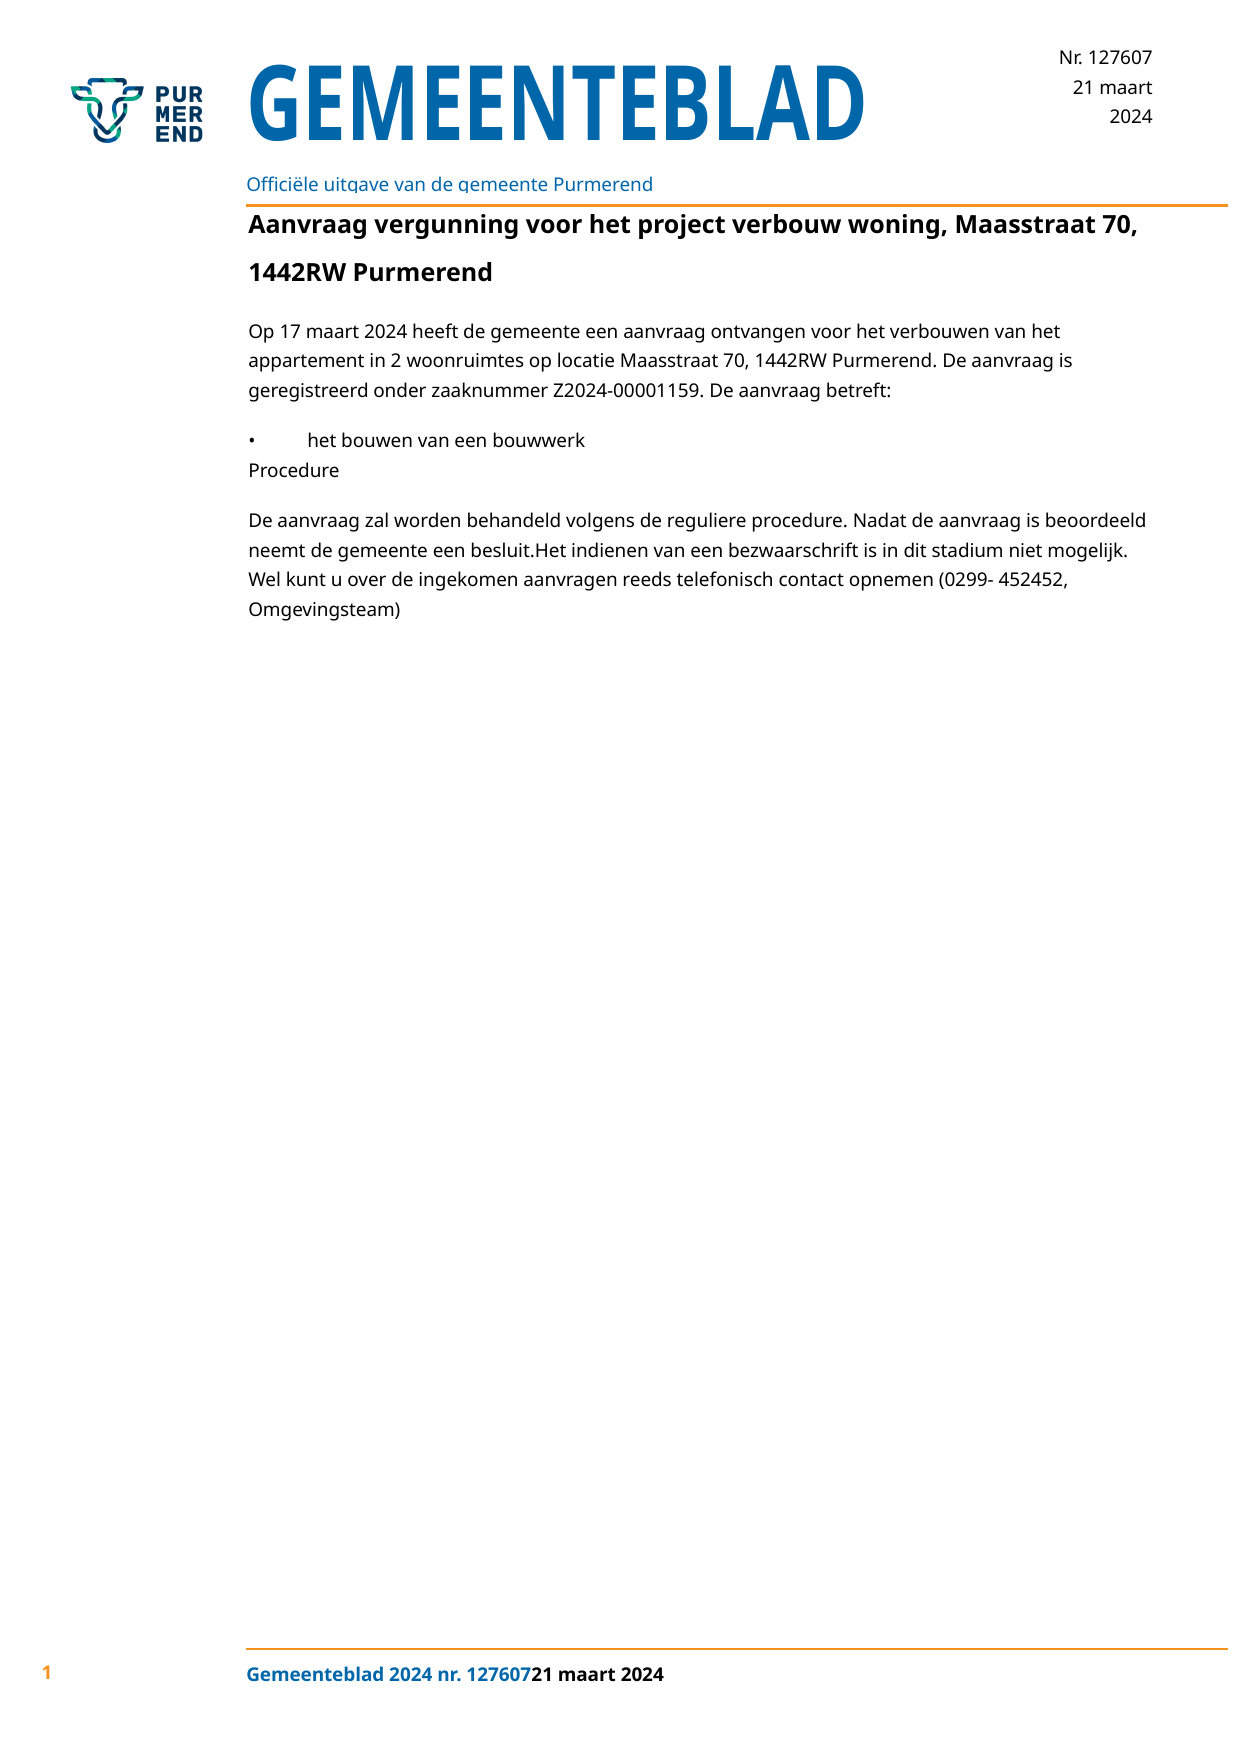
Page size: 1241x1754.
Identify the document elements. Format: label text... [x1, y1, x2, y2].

text De aanvraag zal worden behandeld volgens de reguliere procedure. Nadat de aanvraag is beoordeeld neemt de gemeente een besluit.Het indienen van een bezwaarschrift is in dit stadium niet mogelijk. Wel kunt u over de ingekomen aanvragen reeds telefonisch contact opnemen (0299- 452452, Omgevingsteam) [248, 507, 1152, 622]
list het bouwen van een bouwwerk [248, 427, 1152, 453]
picture [41, 47, 231, 172]
text Procedure [248, 457, 1152, 483]
text Aanvraag vergunning voor het project verbouw woning, Maasstraat 70, 1442RW Purmerend [248, 207, 1152, 288]
text Op 17 maart 2024 heeft de gemeente een aanvraag ontvangen voor het verbouwen van het appartement in 2 woonruimtes op locatie Maasstraat 70, 1442RW Purmerend. De aanvraag is geregistreerd onder zaaknummer Z2024-00001159. De aanvraag betreft: [248, 318, 1152, 403]
